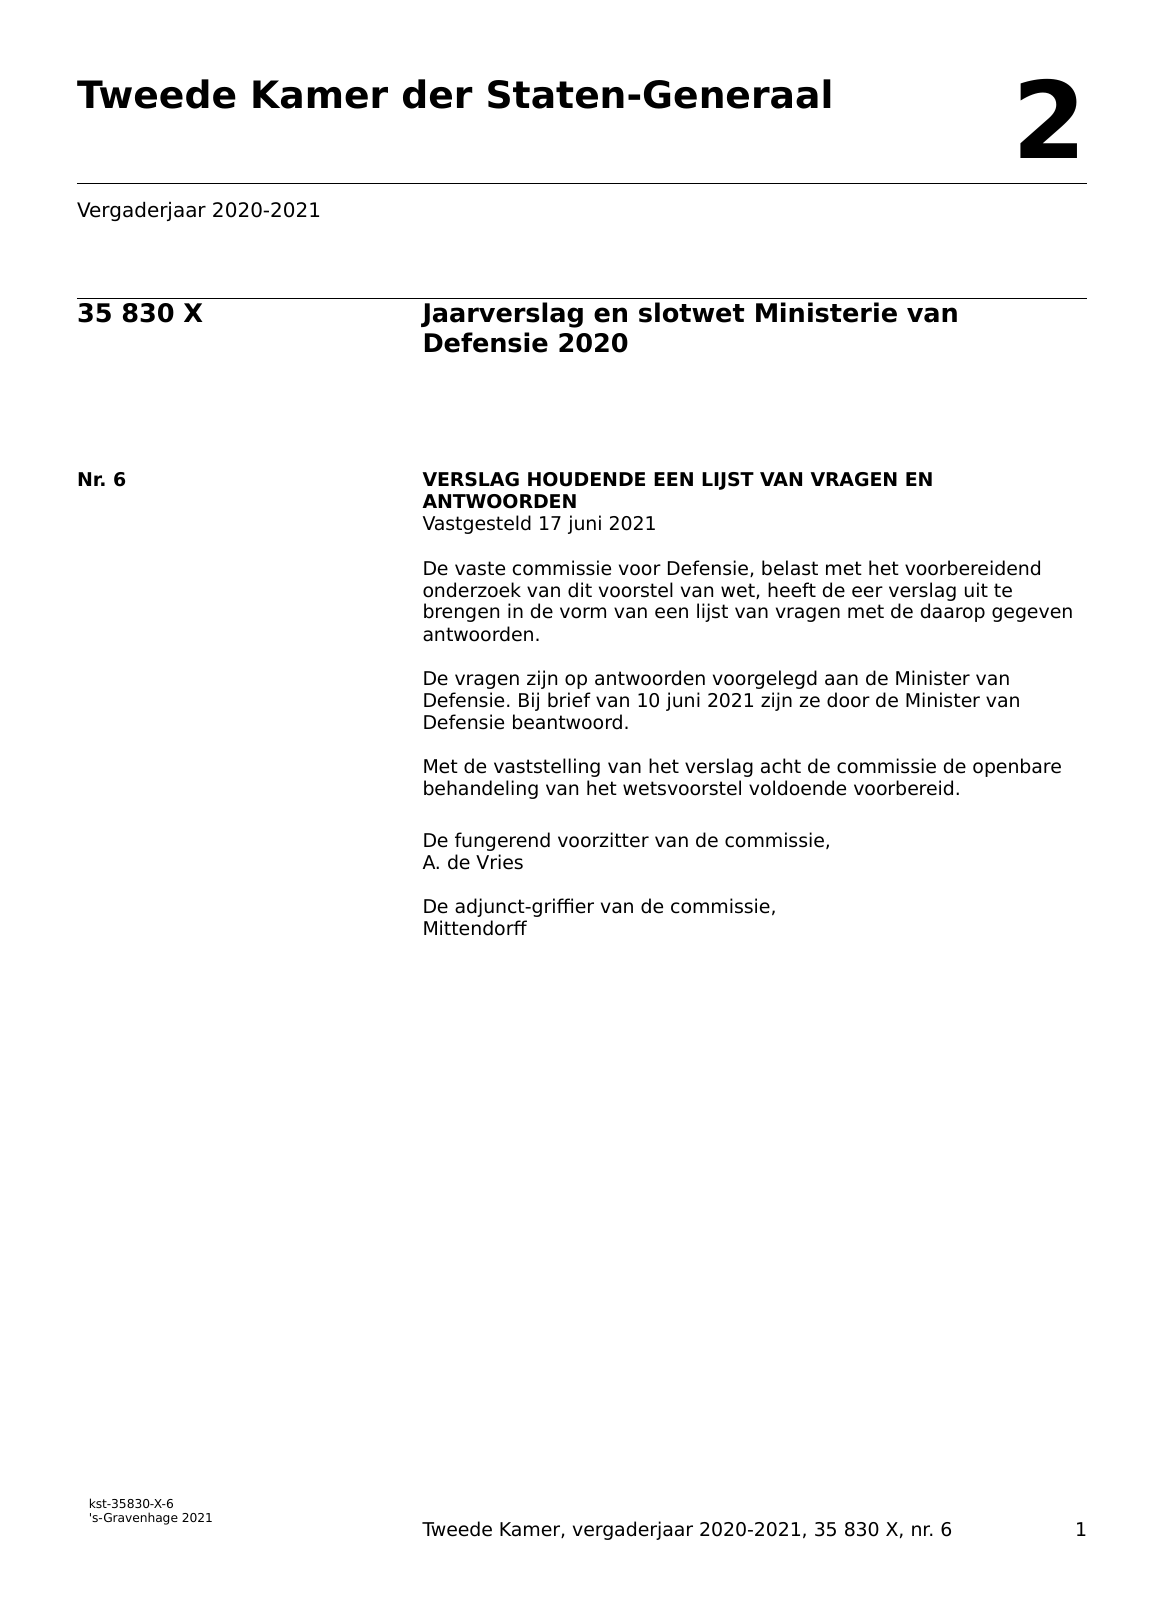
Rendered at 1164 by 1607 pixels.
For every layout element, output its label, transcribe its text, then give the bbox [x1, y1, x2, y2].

text De fungerend voorzitter van de commissie, A. de Vries [422, 830, 1087, 874]
subtitle 35 830 X Jaarverslag en slotwet Ministerie van Defensie 2020 [77, 299, 1087, 358]
text Met de vaststelling van het verslag acht de commissie de openbare behandeling van het wetsvoorstel voldoende voorbereid. [422, 756, 1087, 800]
table_cell Vergaderjaar 2020-2021 [77, 184, 1087, 298]
text Vastgesteld 17 juni 2021 [422, 513, 1087, 535]
text De vragen zijn op antwoorden voorgelegd aan de Minister van Defensie. Bij brief van 10 juni 2021 zijn ze door de Minister van Defensie beantwoord. [422, 668, 1087, 733]
text kst-35830-X-6 [88, 1497, 323, 1511]
text De adjunct-griffier van de commissie, Mittendorff [422, 896, 1087, 940]
subtitle Nr. 6 VERSLAG HOUDENDE EEN LIJST VAN VRAGEN EN ANTWOORDEN [77, 469, 1087, 513]
text 's-Gravenhage 2021 [88, 1511, 323, 1525]
table_header 2 [886, 59, 1087, 183]
text De vaste commissie voor Defensie, belast met het voorbereidend onderzoek van dit voorstel van wet, heeft de eer verslag uit te brengen in de vorm van een lijst van vragen met de daarop gegeven antwoorden. [422, 557, 1087, 645]
table_header Tweede Kamer der Staten-Generaal [77, 59, 886, 183]
